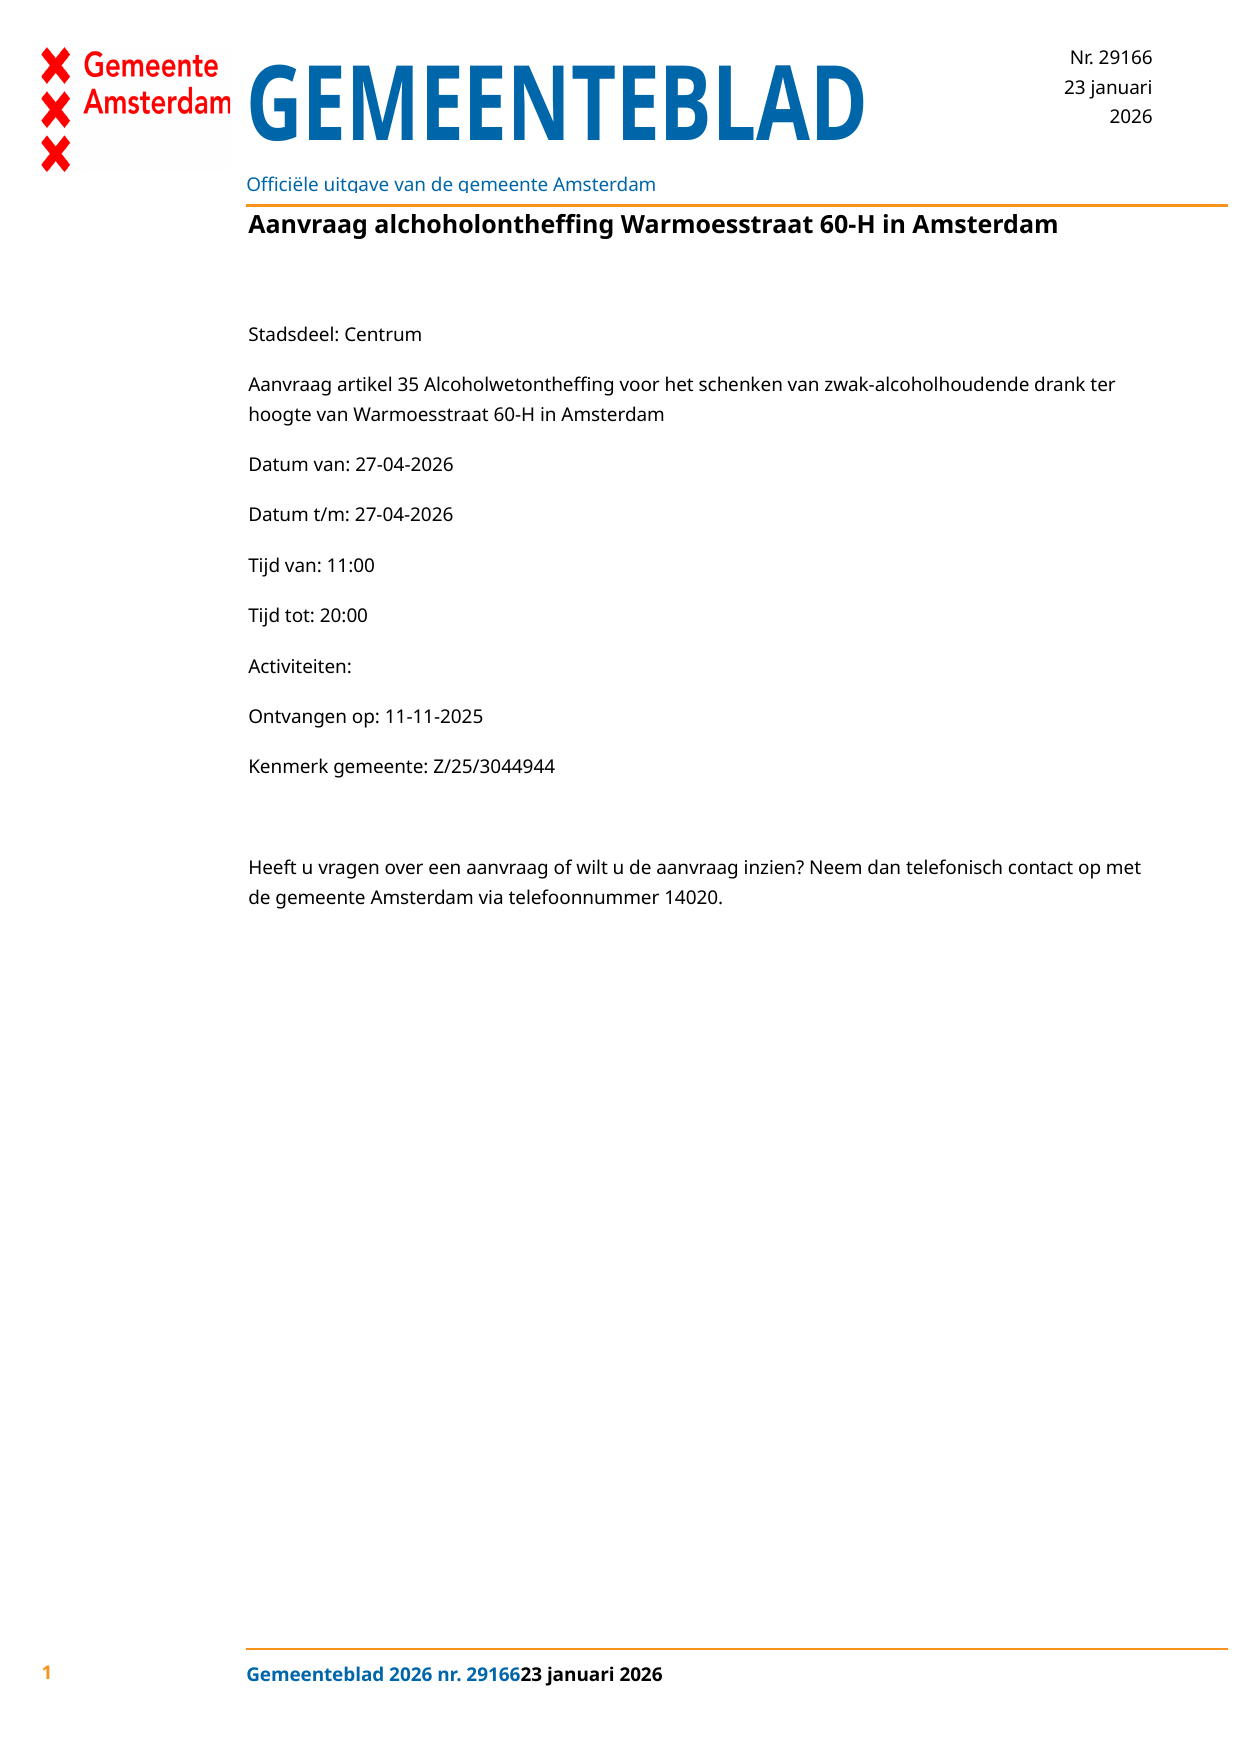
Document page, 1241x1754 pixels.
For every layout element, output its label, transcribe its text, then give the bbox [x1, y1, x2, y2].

text Aanvraag artikel 35 Alcoholwetontheffing voor het schenken van zwak-alcoholhoudende drank ter hoogte van Warmoesstraat 60-H in Amsterdam [248, 371, 1152, 426]
text Stadsdeel: Centrum [248, 321, 1152, 346]
text Tijd tot: 20:00 [248, 602, 1152, 628]
text Tijd van: 11:00 [248, 552, 1152, 578]
text Datum t/m: 27-04-2026 [248, 502, 1152, 527]
text Ontvangen op: 11-11-2025 [248, 703, 1152, 729]
picture [41, 47, 231, 172]
text Kenmerk gemeente: Z/25/3044944 [248, 754, 1152, 779]
text Datum van: 27-04-2026 [248, 451, 1152, 477]
text Activiteiten: [248, 653, 1152, 678]
text Heeft u vragen over een aanvraag of wilt u de aanvraag inzien? Neem dan telefonisch contact op met de gemeente Amsterdam via telefoonnummer 14020. [248, 854, 1152, 910]
text Aanvraag alchoholontheffing Warmoesstraat 60-H in Amsterdam [248, 207, 1152, 241]
